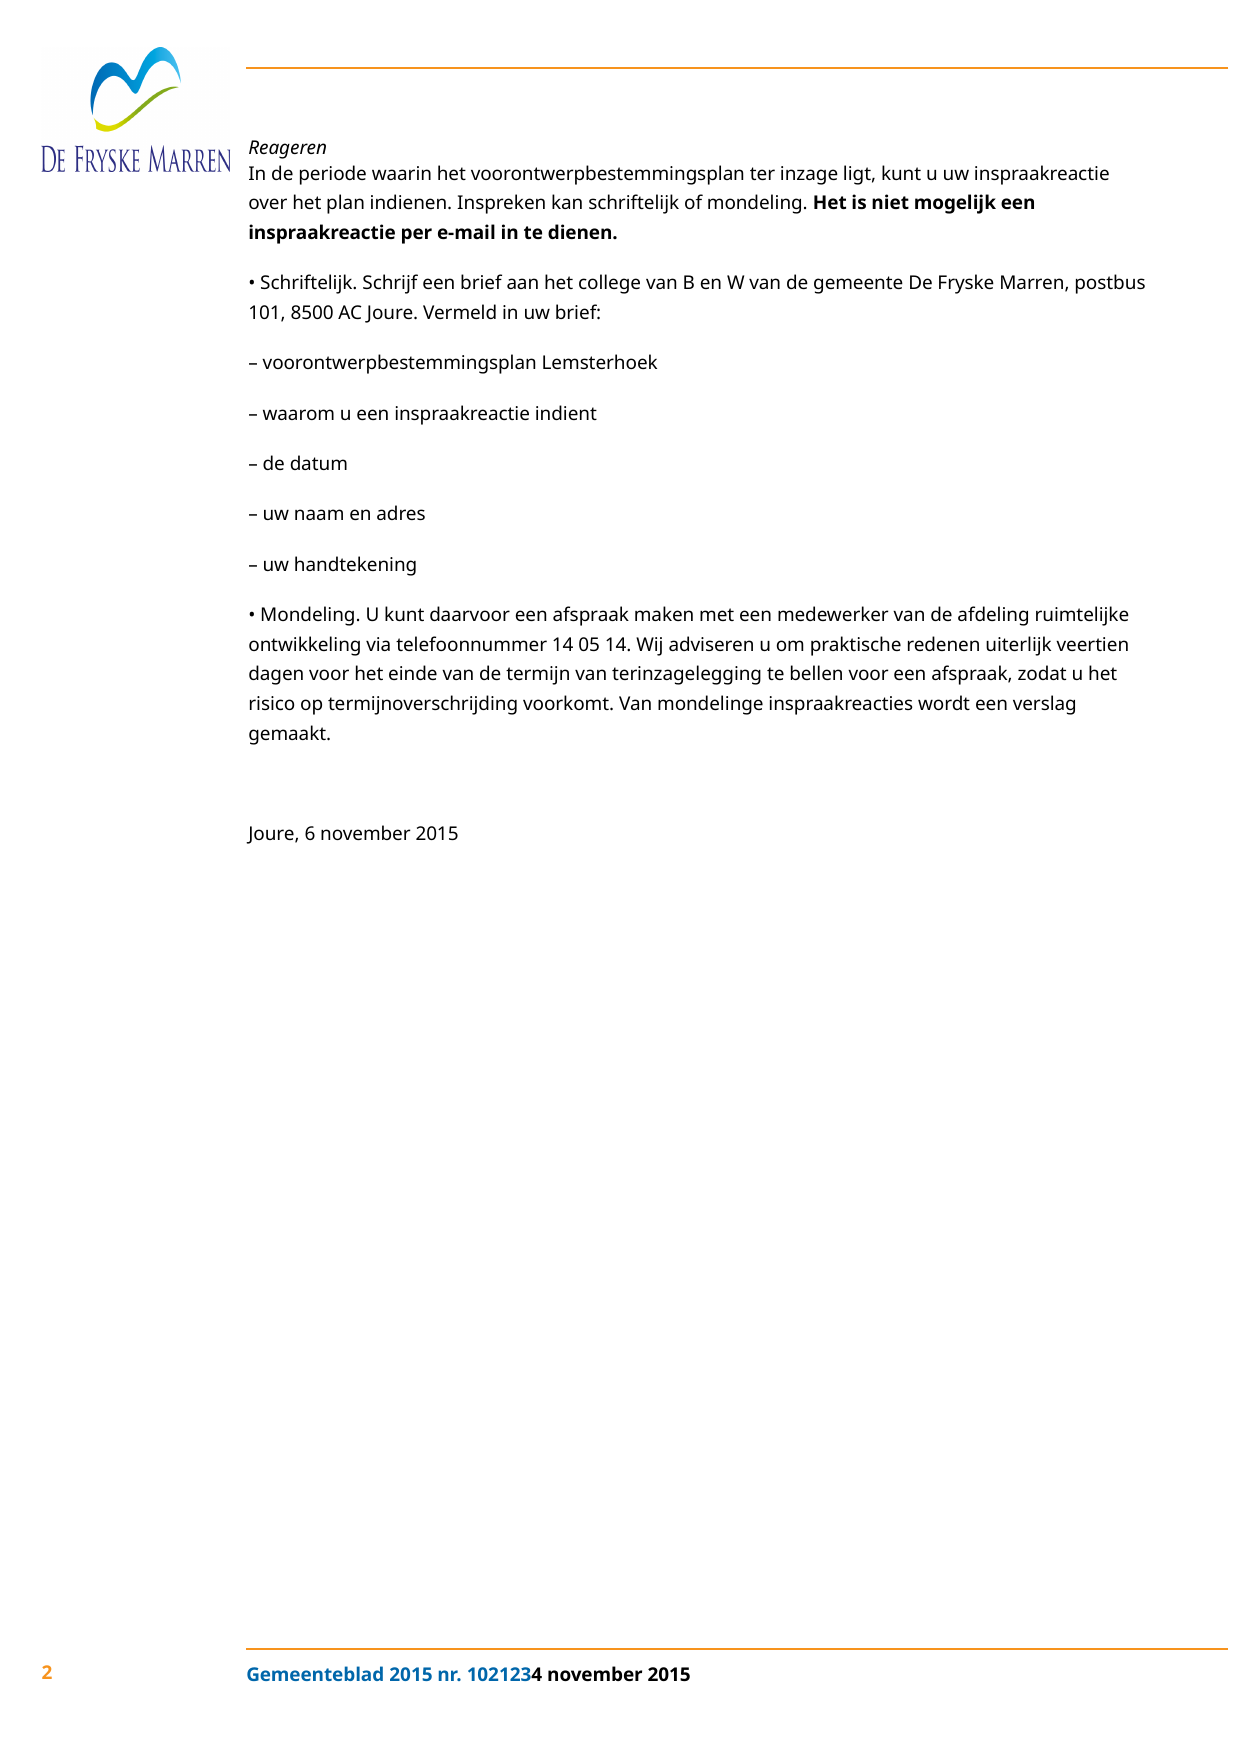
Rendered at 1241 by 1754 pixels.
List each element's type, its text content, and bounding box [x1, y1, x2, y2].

text – voorontwerpbestemmingsplan Lemsterhoek [248, 349, 1152, 375]
text Reageren [248, 134, 1152, 160]
text Joure, 6 november 2015 [248, 821, 1152, 846]
text – waarom u een inspraakreactie indient [248, 400, 1152, 426]
text – uw naam en adres [248, 501, 1152, 526]
text – de datum [248, 450, 1152, 476]
text • Mondeling. U kunt daarvoor een afspraak maken met een medewerker van de afdeling ruimtelijke ontwikkeling via telefoonnummer 14 05 14. Wij adviseren u om praktische redenen uiterlijk veertien dagen voor het einde van de termijn van terinzagelegging te bellen voor een afspraak, zodat u het risico op termijnoverschrijding voorkomt. Van mondelinge inspraakreacties wordt een verslag gemaakt. [248, 601, 1152, 746]
picture [41, 47, 231, 172]
text – uw handtekening [248, 551, 1152, 577]
text In de periode waarin het voorontwerpbestemmingsplan ter inzage ligt, kunt u uw inspraakreactie over het plan indienen. Inspreken kan schriftelijk of mondeling. Het is niet mogelijk een inspraakreactie per e-mail in te dienen. [248, 160, 1152, 245]
text • Schriftelijk. Schrijf een brief aan het college van B en W van de gemeente De Fryske Marren, postbus 101, 8500 AC Joure. Vermeld in uw brief: [248, 269, 1152, 325]
